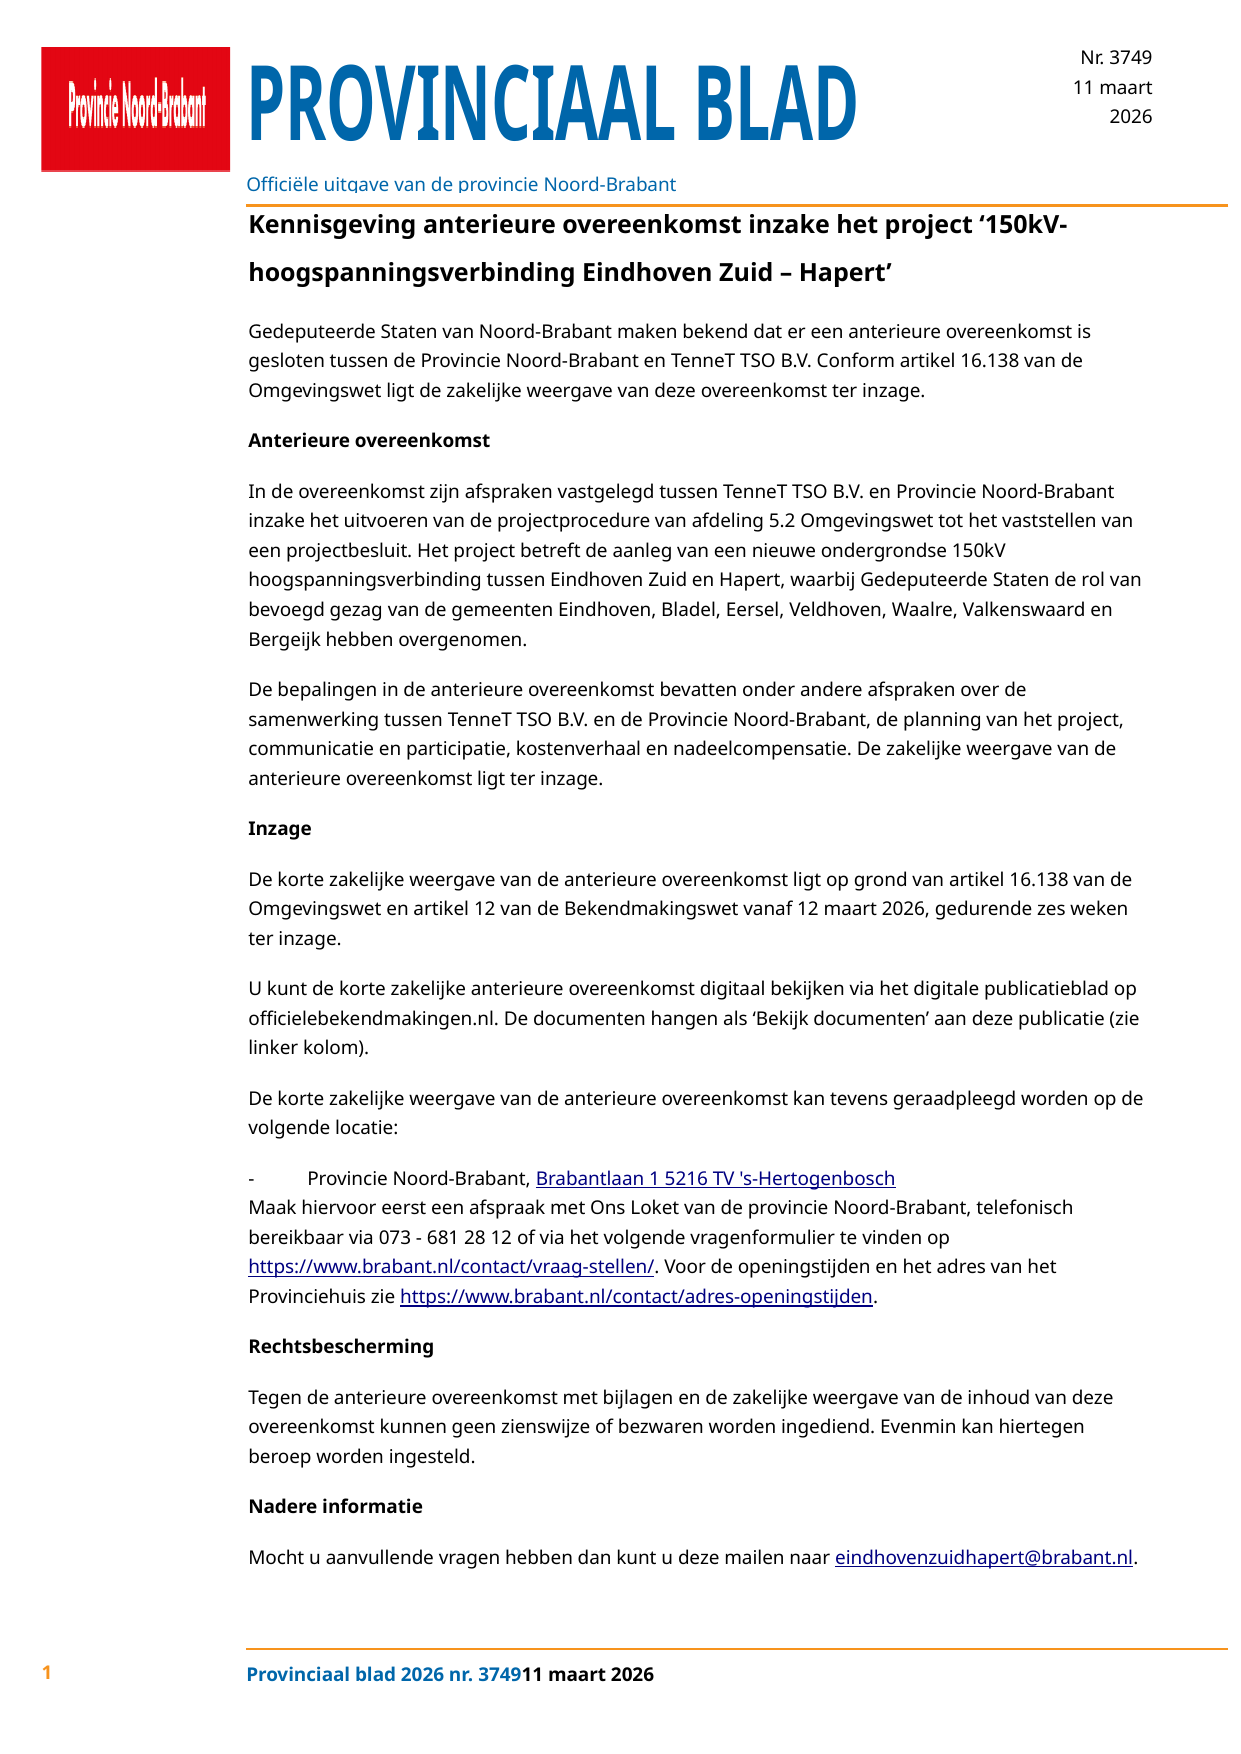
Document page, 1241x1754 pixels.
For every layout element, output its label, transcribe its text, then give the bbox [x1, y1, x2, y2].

text Kennisgeving anterieure overeenkomst inzake het project ‘150kV-hoogspanningsverbinding Eindhoven Zuid – Hapert’ [248, 207, 1152, 288]
text De korte zakelijke weergave van de anterieure overeenkomst kan tevens geraadpleegd worden op de volgende locatie: [248, 1085, 1152, 1140]
text Gedeputeerde Staten van Noord-Brabant maken bekend dat er een anterieure overeenkomst is gesloten tussen de Provincie Noord-Brabant en TenneT TSO B.V. Conform artikel 16.138 van de Omgevingswet ligt de zakelijke weergave van deze overeenkomst ter inzage. [248, 318, 1152, 403]
text Tegen de anterieure overeenkomst met bijlagen en de zakelijke weergave van de inhoud van deze overeenkomst kunnen geen zienswijze of bezwaren worden ingediend. Evenmin kan hiertegen beroep worden ingesteld. [248, 1384, 1152, 1469]
text In de overeenkomst zijn afspraken vastgelegd tussen TenneT TSO B.V. en Provincie Noord-Brabant inzake het uitvoeren van de projectprocedure van afdeling 5.2 Omgevingswet tot het vaststellen van een projectbesluit. Het project betreft de aanleg van een nieuwe ondergrondse 150kV hoogspanningsverbinding tussen Eindhoven Zuid en Hapert, waarbij Gedeputeerde Staten de rol van bevoegd gezag van de gemeenten Eindhoven, Bladel, Eersel, Veldhoven, Waalre, Valkenswaard en Bergeijk hebben overgenomen. [248, 478, 1152, 652]
list Provincie Noord-Brabant, Brabantlaan 1 5216 TV 's-Hertogenbosch [248, 1165, 1152, 1191]
text U kunt de korte zakelijke anterieure overeenkomst digitaal bekijken via het digitale publicatieblad op officielebekendmakingen.nl. De documenten hangen als ‘Bekijk documenten’ aan deze publicatie (zie linker kolom). [248, 975, 1152, 1060]
text Nadere informatie [248, 1494, 1152, 1519]
text De bepalingen in de anterieure overeenkomst bevatten onder andere afspraken over de samenwerking tussen TenneT TSO B.V. en de Provincie Noord-Brabant, de planning van het project, communicatie en participatie, kostenverhaal en nadeelcompensatie. De zakelijke weergave van de anterieure overeenkomst ligt ter inzage. [248, 676, 1152, 791]
picture [41, 47, 231, 172]
text Inzage [248, 815, 1152, 841]
text Mocht u aanvullende vragen hebben dan kunt u deze mailen naar eindhovenzuidhapert@brabant.nl. [248, 1544, 1152, 1570]
text Maak hiervoor eerst een afspraak met Ons Loket van de provincie Noord-Brabant, telefonisch bereikbaar via 073 - 681 28 12 of via het volgende vragenformulier te vinden op https://www.brabant.nl/contact/vraag-stellen/. Voor de openingstijden en het adres van het Provinciehuis zie https://www.brabant.nl/contact/adres-openingstijden. [248, 1194, 1152, 1309]
text Rechtsbescherming [248, 1334, 1152, 1359]
text De korte zakelijke weergave van de anterieure overeenkomst ligt op grond van artikel 16.138 van de Omgevingswet en artikel 12 van de Bekendmakingswet vanaf 12 maart 2026, gedurende zes weken ter inzage. [248, 866, 1152, 951]
text Anterieure overeenkomst [248, 427, 1152, 453]
